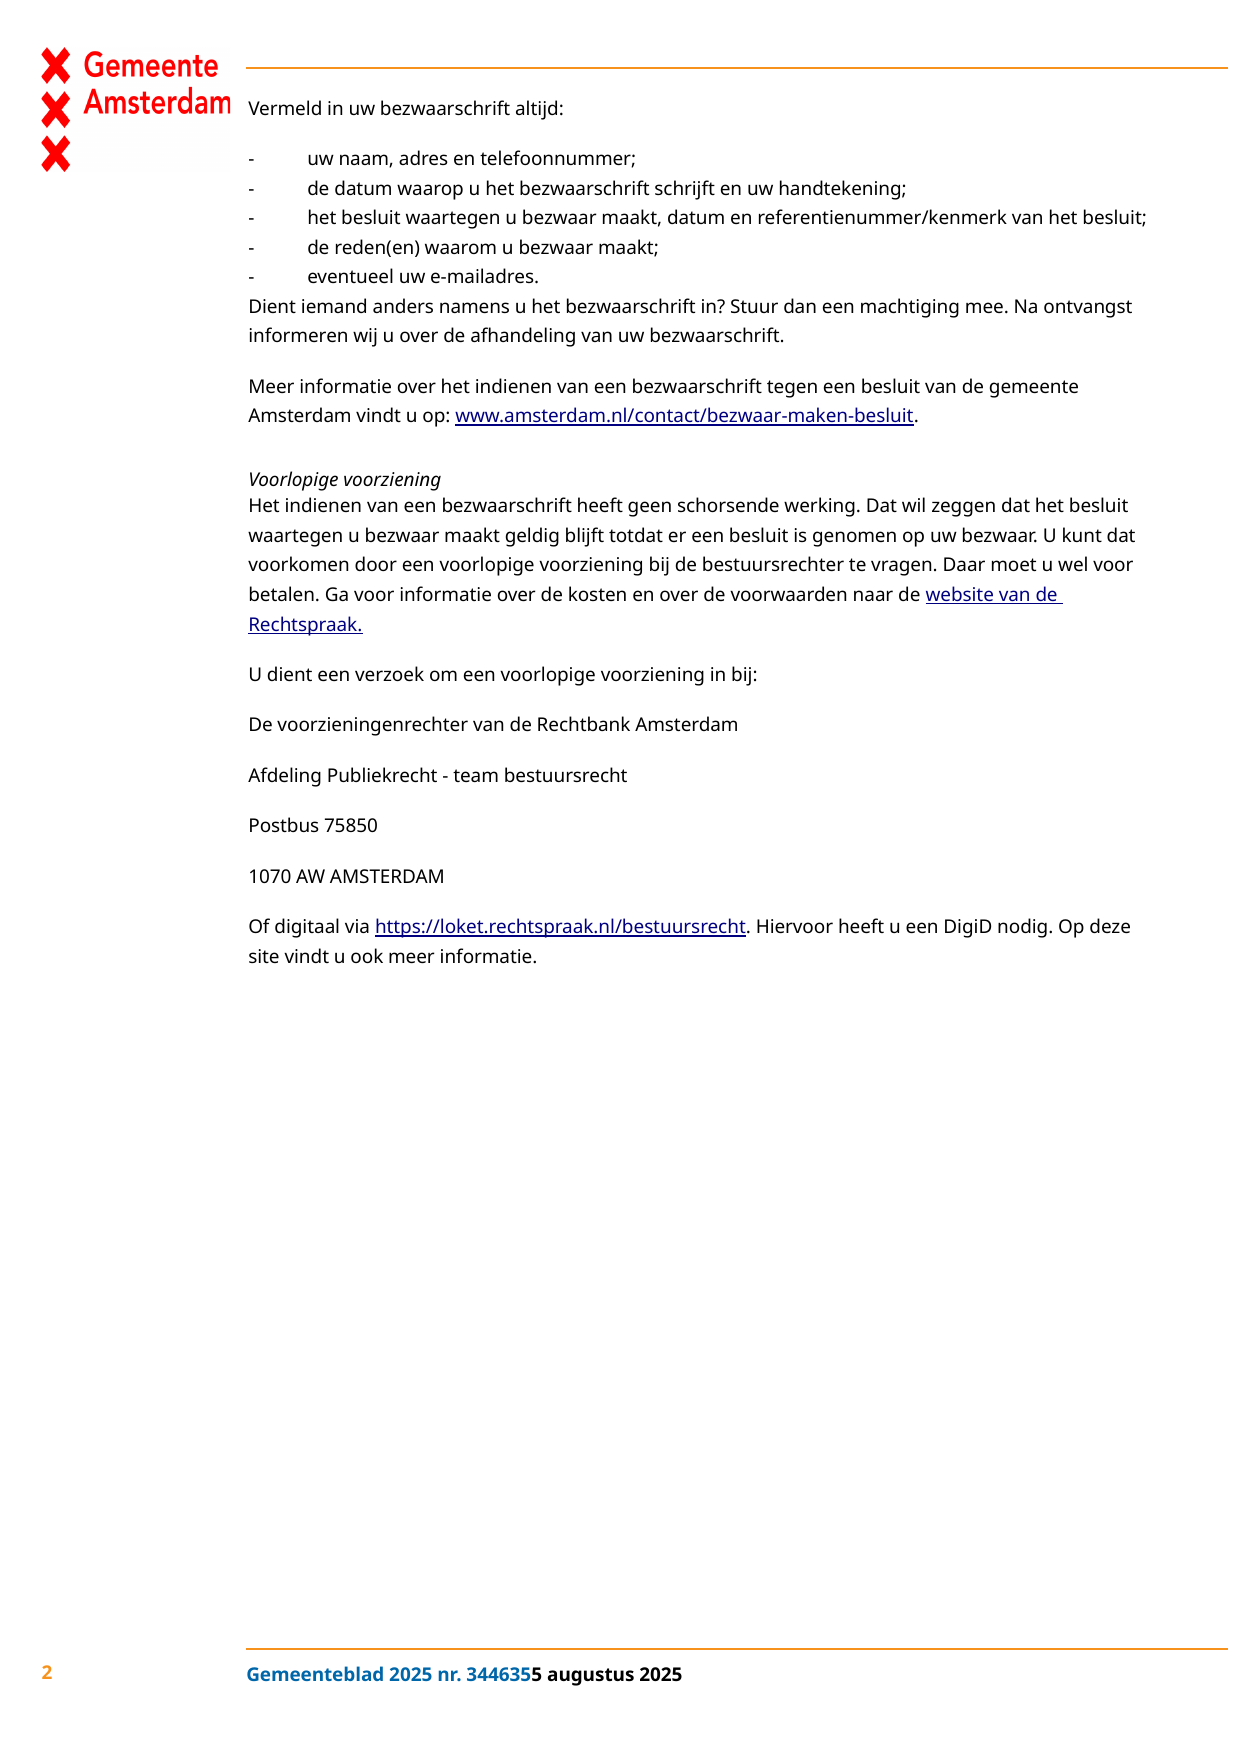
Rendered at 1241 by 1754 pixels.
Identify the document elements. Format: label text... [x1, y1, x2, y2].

picture [41, 47, 231, 172]
text Of digitaal via https://loket.rechtspraak.nl/bestuursrecht. Hiervoor heeft u een DigiD nodig. Op deze site vindt u ook meer informatie. [248, 913, 1152, 968]
text Afdeling Publiekrecht - team bestuursrecht [248, 762, 1152, 788]
list het besluit waartegen u bezwaar maakt, datum en referentienummer/kenmerk van het besluit; [248, 204, 1152, 230]
list uw naam, adres en telefoonnummer; [248, 145, 1152, 171]
text De voorzieningenrechter van de Rechtbank Amsterdam [248, 712, 1152, 737]
text Postbus 75850 [248, 812, 1152, 838]
text Voorlopige voorziening [248, 467, 1152, 492]
list de datum waarop u het bezwaarschrift schrijft en uw handtekening; [248, 175, 1152, 201]
text 1070 AW AMSTERDAM [248, 863, 1152, 888]
text Meer informatie over het indienen van een bezwaarschrift tegen een besluit van de gemeente Amsterdam vindt u op: www.amsterdam.nl/contact/bezwaar-maken-besluit. [248, 373, 1152, 428]
list de reden(en) waarom u bezwaar maakt; [248, 234, 1152, 260]
text Het indienen van een bezwaarschrift heeft geen schorsende werking. Dat wil zeggen dat het besluit waartegen u bezwaar maakt geldig blijft totdat er een besluit is genomen op uw bezwaar. U kunt dat voorkomen door een voorlopige voorziening bij de bestuursrechter te vragen. Daar moet u wel voor betalen. Ga voor informatie over de kosten en over de voorwaarden naar de website van de Rechtspraak. [248, 492, 1152, 636]
text Dient iemand anders namens u het bezwaarschrift in? Stuur dan een machtiging mee. Na ontvangst informeren wij u over de afhandeling van uw bezwaarschrift. [248, 293, 1152, 348]
text Vermeld in uw bezwaarschrift altijd: [248, 95, 1152, 121]
text U dient een verzoek om een voorlopige voorziening in bij: [248, 661, 1152, 687]
list eventueel uw e-mailadres. [248, 263, 1152, 289]
